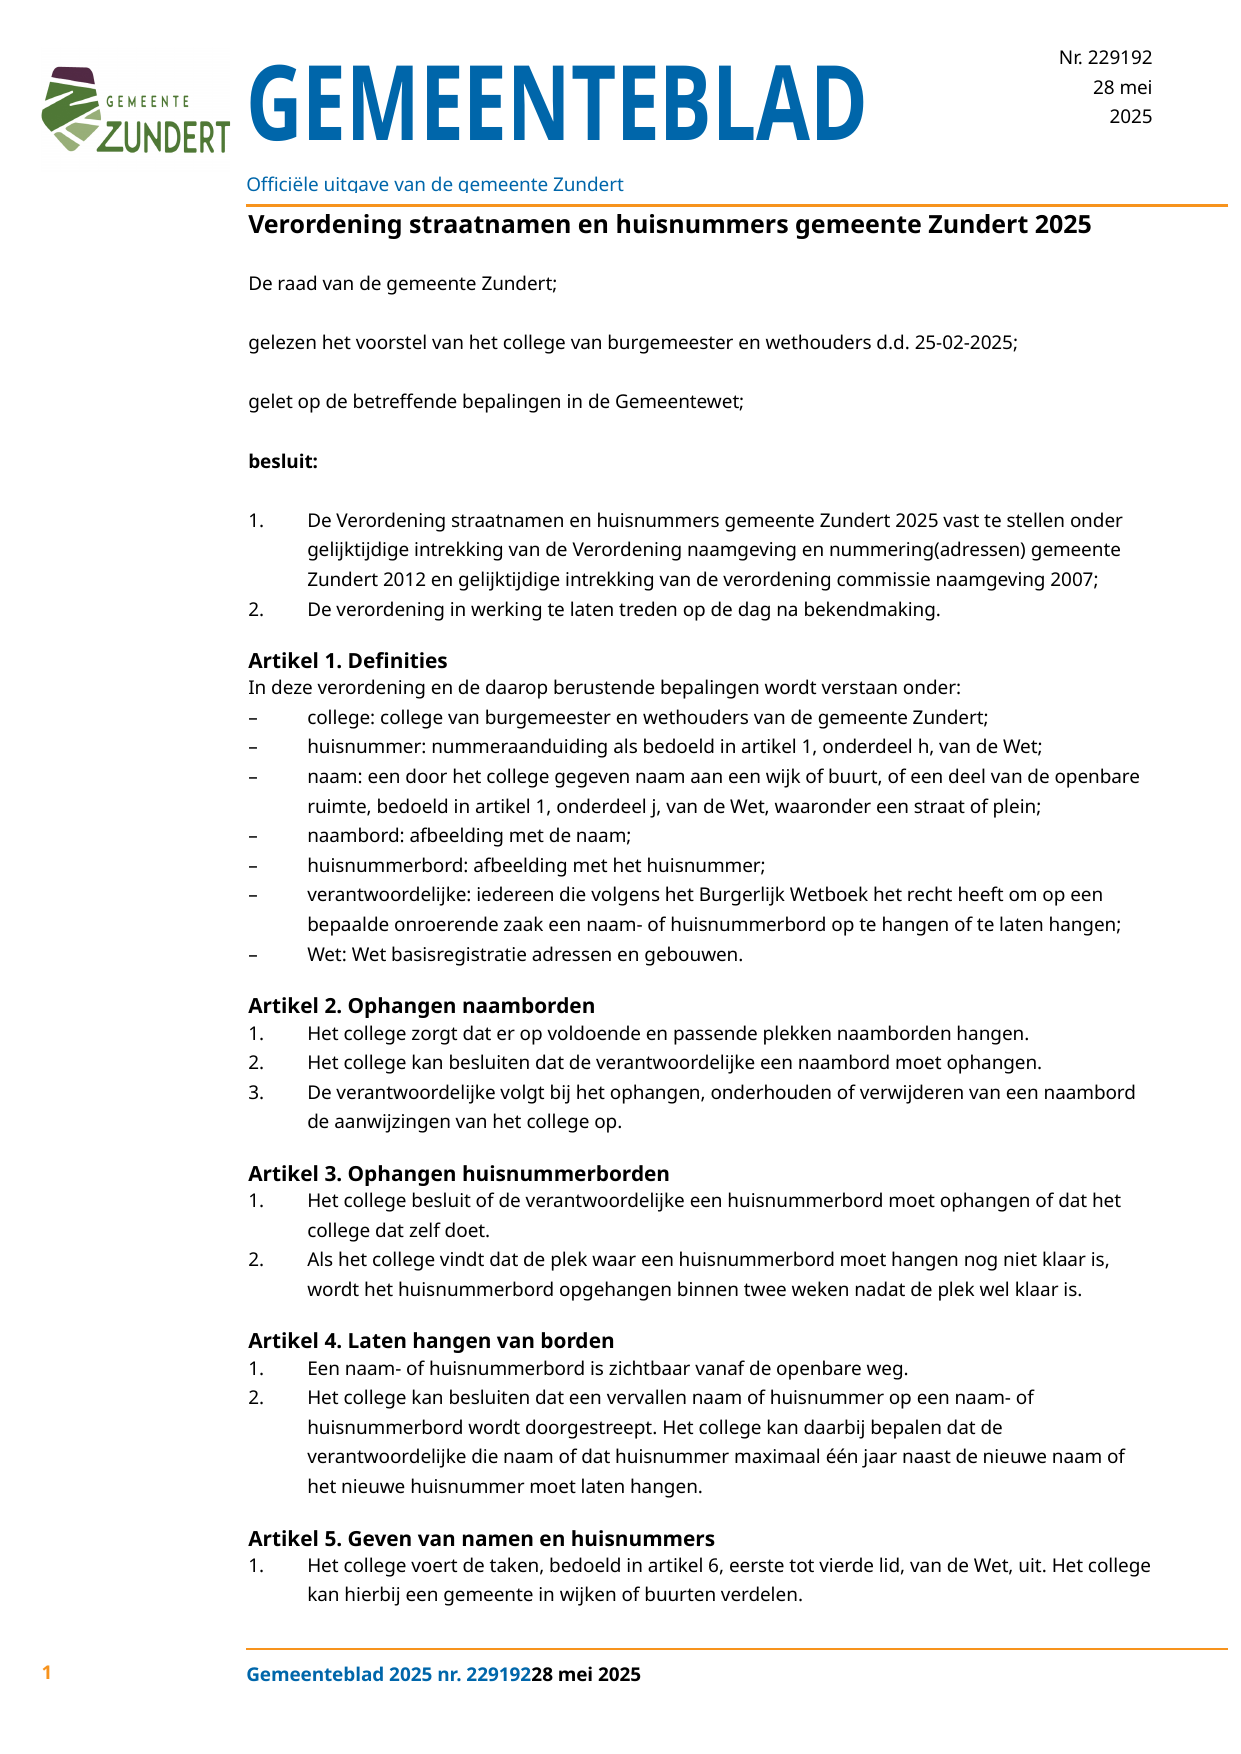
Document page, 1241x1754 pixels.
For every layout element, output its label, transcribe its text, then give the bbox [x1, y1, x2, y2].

list naambord: afbeelding met de naam; [248, 822, 1152, 848]
text Verordening straatnamen en huisnummers gemeente Zundert 2025 [248, 207, 1152, 241]
list De verordening in werking te laten treden op de dag na bekendmaking. [248, 596, 1152, 621]
list De verantwoordelijke volgt bij het ophangen, onderhouden of verwijderen van een naambord de aanwijzingen van het college op. [248, 1079, 1152, 1134]
list Het college voert de taken, bedoeld in artikel 6, eerste tot vierde lid, van de Wet, uit. Het college kan hierbij een gemeente in wijken of buurten verdelen. [248, 1552, 1152, 1607]
list Het college kan besluiten dat de verantwoordelijke een naambord moet ophangen. [248, 1049, 1152, 1075]
list Het college besluit of de verantwoordelijke een huisnummerbord moet ophangen of dat het college dat zelf doet. [248, 1187, 1152, 1243]
text Artikel 1. Definities [248, 646, 1152, 674]
list De Verordening straatnamen en huisnummers gemeente Zundert 2025 vast te stellen onder gelijktijdige intrekking van de Verordening naamgeving en nummering(adressen) gemeente Zundert 2012 en gelijktijdige intrekking van de verordening commissie naamgeving 2007; [248, 507, 1152, 592]
list Als het college vindt dat de plek waar een huisnummerbord moet hangen nog niet klaar is, wordt het huisnummerbord opgehangen binnen twee weken nadat de plek wel klaar is. [248, 1246, 1152, 1302]
text besluit: [248, 448, 1152, 473]
list huisnummer: nummeraanduiding als bedoeld in artikel 1, onderdeel h, van de Wet; [248, 734, 1152, 759]
text Artikel 3. Ophangen huisnummerborden [248, 1159, 1152, 1187]
text Artikel 4. Laten hangen van borden [248, 1326, 1152, 1355]
text gelezen het voorstel van het college van burgemeester en wethouders d.d. 25-02-2025; [248, 329, 1152, 355]
text Artikel 5. Geven van namen en huisnummers [248, 1524, 1152, 1552]
list huisnummerbord: afbeelding met het huisnummer; [248, 852, 1152, 878]
text gelet op de betreffende bepalingen in de Gemeentewet; [248, 389, 1152, 414]
list Het college kan besluiten dat een vervallen naam of huisnummer op een naam- of huisnummerbord wordt doorgestreept. Het college kan daarbij bepalen dat de verantwoordelijke die naam of dat huisnummer maximaal één jaar naast de nieuwe naam of het nieuwe huisnummer moet laten hangen. [248, 1384, 1152, 1499]
list naam: een door het college gegeven naam aan een wijk of buurt, of een deel van de openbare ruimte, bedoeld in artikel 1, onderdeel j, van de Wet, waaronder een straat of plein; [248, 763, 1152, 819]
list college: college van burgemeester en wethouders van de gemeente Zundert; [248, 704, 1152, 730]
list Een naam- of huisnummerbord is zichtbaar vanaf de openbare weg. [248, 1355, 1152, 1381]
text De raad van de gemeente Zundert; [248, 270, 1152, 296]
list Wet: Wet basisregistratie adressen en gebouwen. [248, 941, 1152, 967]
list Het college zorgt dat er op voldoende en passende plekken naamborden hangen. [248, 1020, 1152, 1045]
text In deze verordening en de daarop berustende bepalingen wordt verstaan onder: [248, 674, 1152, 700]
list verantwoordelijke: iedereen die volgens het Burgerlijk Wetboek het recht heeft om op een bepaalde onroerende zaak een naam- of huisnummerbord op te hangen of te laten hangen; [248, 882, 1152, 937]
text Artikel 2. Ophangen naamborden [248, 991, 1152, 1020]
picture [41, 47, 231, 172]
